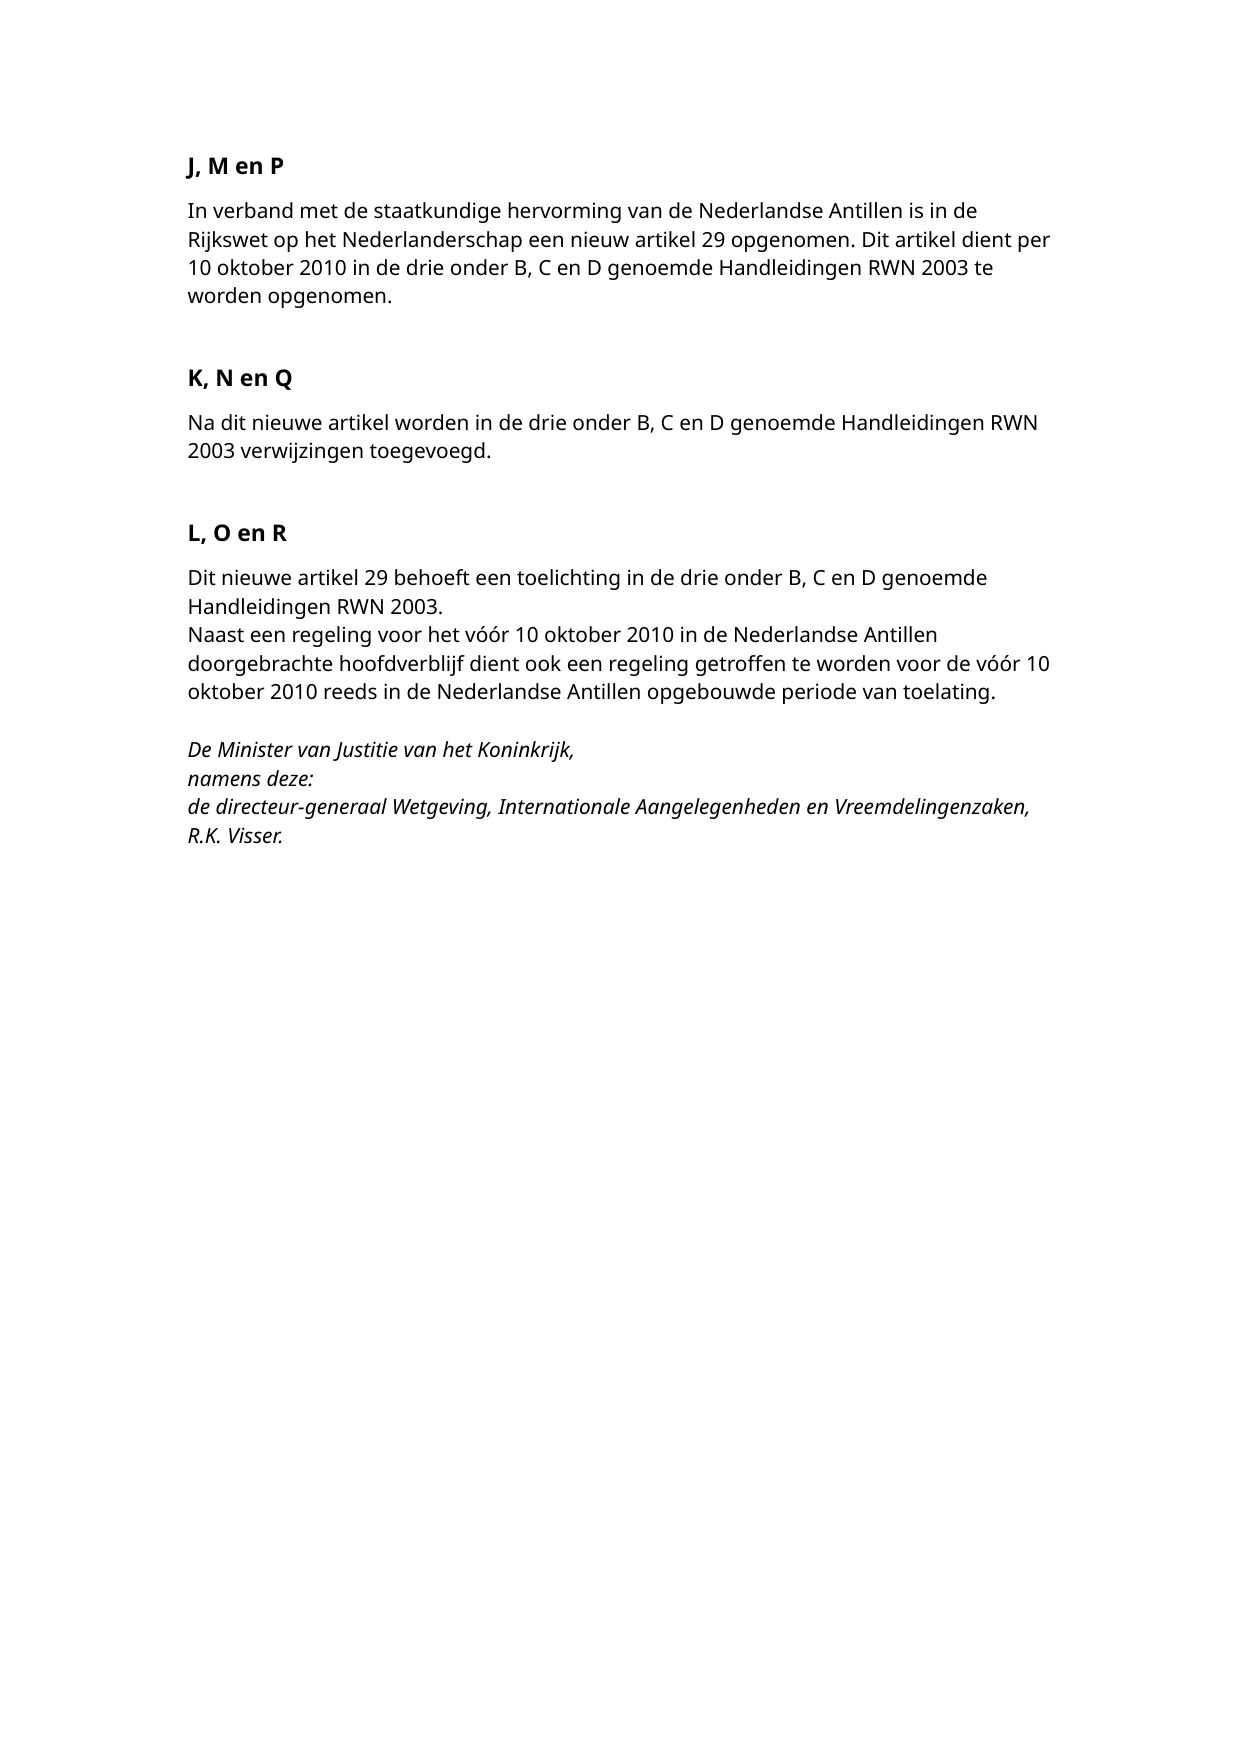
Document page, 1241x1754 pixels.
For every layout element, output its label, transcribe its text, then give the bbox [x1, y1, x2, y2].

subtitle K, N en Q [187, 362, 1053, 393]
text De Minister van Justitie van het Koninkrijk, [187, 736, 1053, 764]
text Na dit nieuwe artikel worden in de drie onder B, C en D genoemde Handleidingen RWN 2003 verwijzingen toegevoegd. [187, 408, 1053, 465]
text de directeur-generaal Wetgeving, Internationale Aangelegenheden en Vreemdelingenzaken, [187, 792, 1053, 821]
text namens deze: [187, 764, 1053, 792]
text Dit nieuwe artikel 29 behoeft een toelichting in de drie onder B, C en D genoemde Handleidingen RWN 2003. [187, 563, 1053, 620]
text R.K. Visser. [187, 821, 1053, 849]
subtitle L, O en R [187, 517, 1053, 548]
text Naast een regeling voor het vóór 10 oktober 2010 in de Nederlandse Antillen doorgebrachte hoofdverblijf dient ook een regeling getroffen te worden voor de vóór 10 oktober 2010 reeds in de Nederlandse Antillen opgebouwde periode van toelating. [187, 620, 1053, 706]
subtitle J, M en P [187, 150, 1053, 181]
text In verband met de staatkundige hervorming van de Nederlandse Antillen is in de Rijkswet op het Nederlanderschap een nieuw artikel 29 opgenomen. Dit artikel dient per 10 oktober 2010 in de drie onder B, C en D genoemde Handleidingen RWN 2003 te worden opgenomen. [187, 196, 1053, 310]
